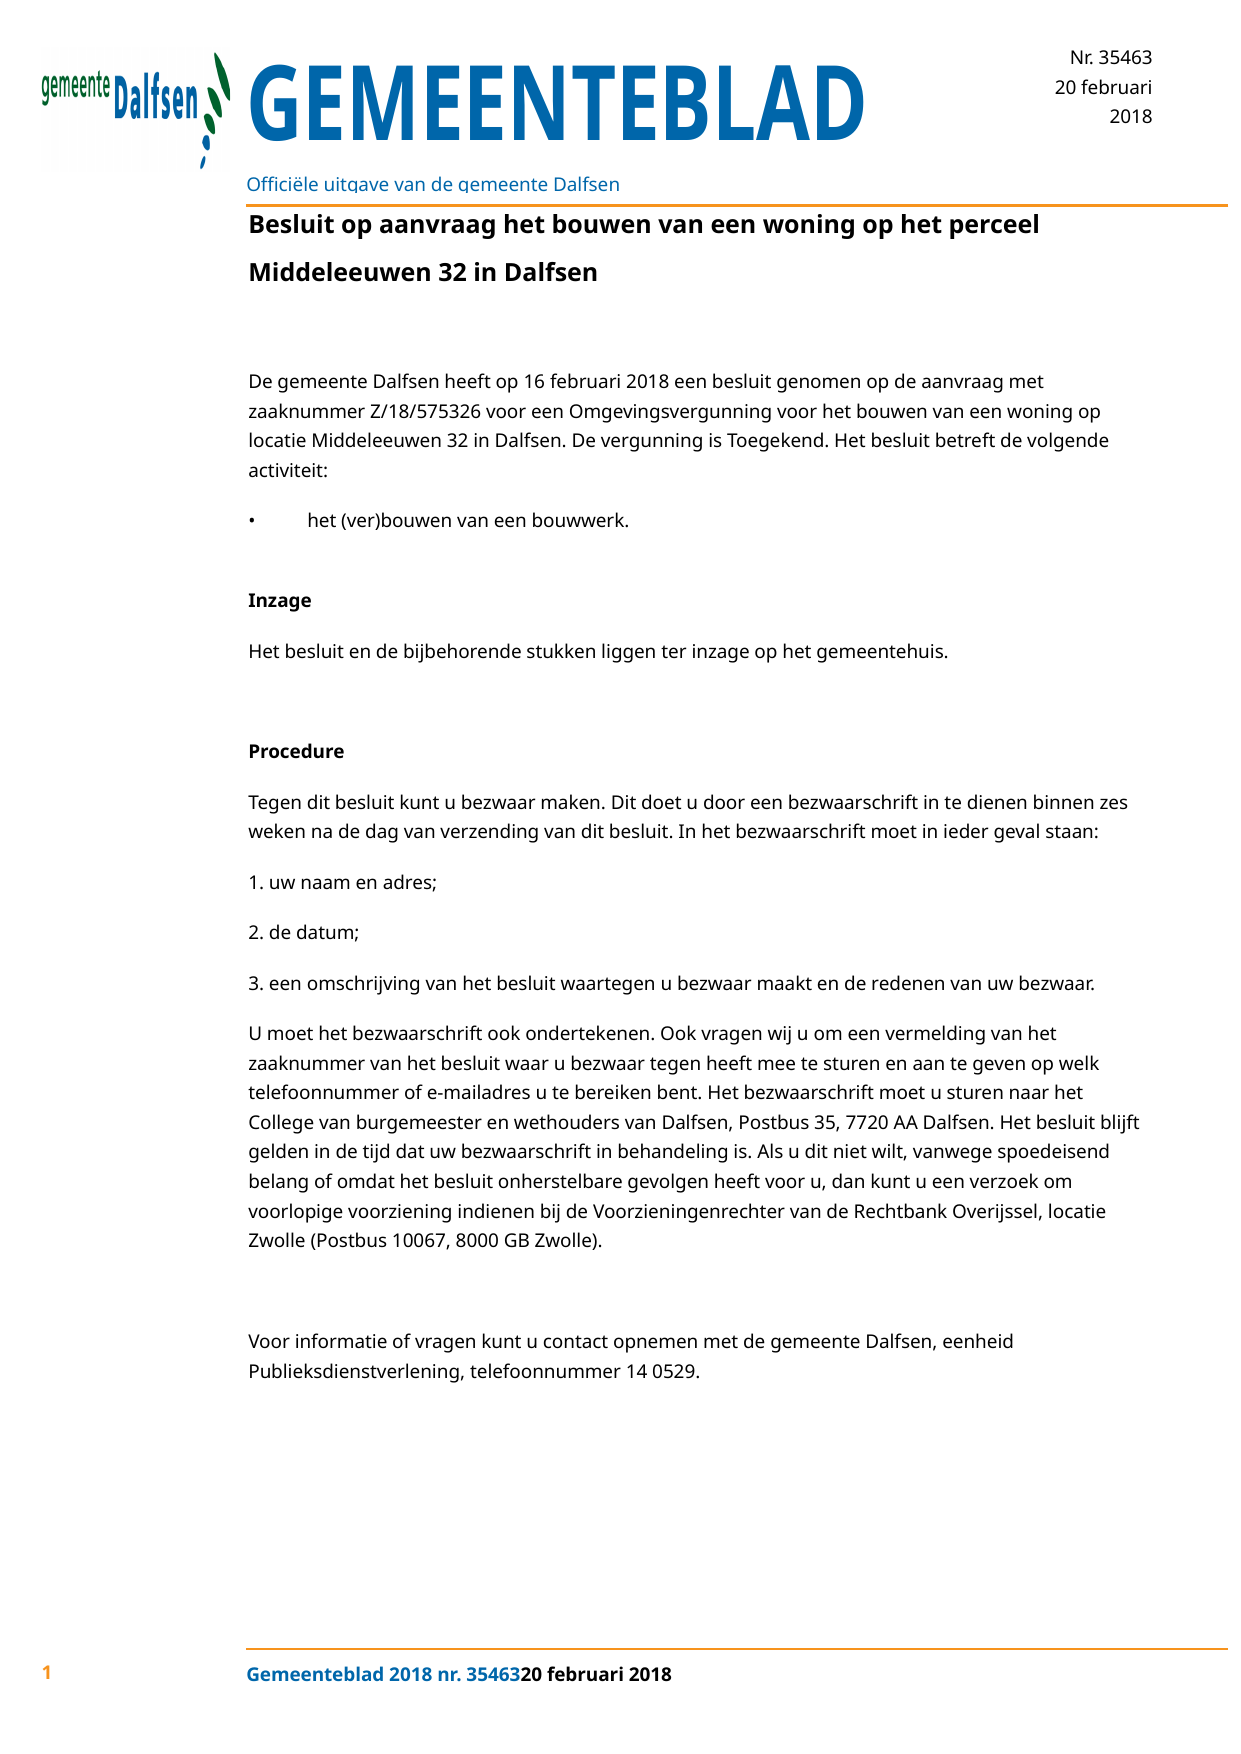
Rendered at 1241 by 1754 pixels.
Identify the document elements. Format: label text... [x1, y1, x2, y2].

text Besluit op aanvraag het bouwen van een woning op het perceel Middeleeuwen 32 in Dalfsen [248, 207, 1152, 288]
picture [41, 47, 231, 172]
text U moet het bezwaarschrift ook ondertekenen. Ook vragen wij u om een vermelding van het zaaknummer van het besluit waar u bezwaar tegen heeft mee te sturen en aan te geven op welk telefoonnummer of e-mailadres u te bereiken bent. Het bezwaarschrift moet u sturen naar het College van burgemeester en wethouders van Dalfsen, Postbus 35, 7720 AA Dalfsen. Het besluit blijft gelden in de tijd dat uw bezwaarschrift in behandeling is. Als u dit niet wilt, vanwege spoedeisend belang of omdat het besluit onherstelbare gevolgen heeft voor u, dan kunt u een verzoek om voorlopige voorziening indienen bij de Voorzieningenrechter van de Rechtbank Overijssel, locatie Zwolle (Postbus 10067, 8000 GB Zwolle). [248, 1020, 1152, 1253]
text 1. uw naam en adres; [248, 869, 1152, 895]
text Tegen dit besluit kunt u bezwaar maken. Dit doet u door een bezwaarschrift in te dienen binnen zes weken na de dag van verzending van dit besluit. In het bezwaarschrift moet in ieder geval staan: [248, 789, 1152, 844]
list het (ver)bouwen van een bouwwerk. [248, 507, 1152, 533]
text De gemeente Dalfsen heeft op 16 februari 2018 een besluit genomen op de aanvraag met zaaknummer Z/18/575326 voor een Omgevingsvergunning voor het bouwen van een woning op locatie Middeleeuwen 32 in Dalfsen. De vergunning is Toegekend. Het besluit betreft de volgende activiteit: [248, 368, 1152, 483]
text Inzage [248, 587, 1152, 613]
text Voor informatie of vragen kunt u contact opnemen met de gemeente Dalfsen, eenheid Publieksdienstverlening, telefoonnummer 14 0529. [248, 1328, 1152, 1384]
text 2. de datum; [248, 919, 1152, 945]
text Procedure [248, 739, 1152, 764]
text 3. een omschrijving van het besluit waartegen u bezwaar maakt en de redenen van uw bezwaar. [248, 970, 1152, 996]
text Het besluit en de bijbehorende stukken liggen ter inzage op het gemeentehuis. [248, 638, 1152, 664]
